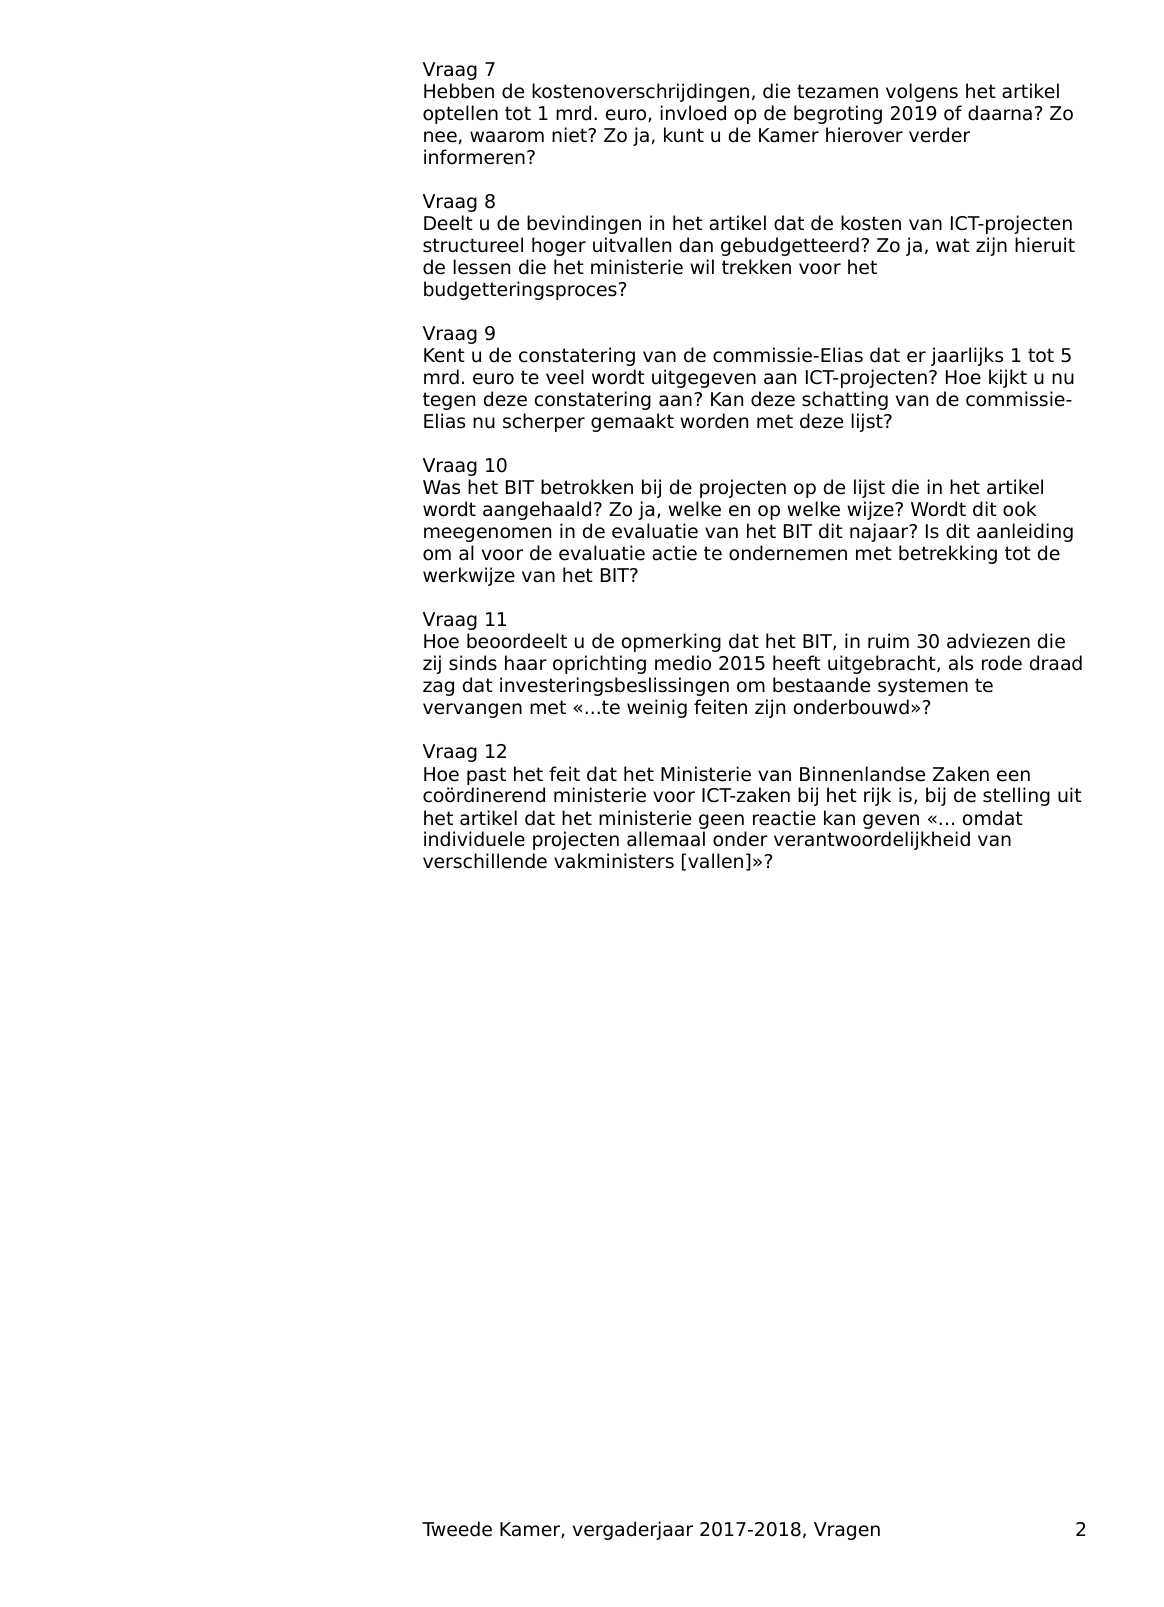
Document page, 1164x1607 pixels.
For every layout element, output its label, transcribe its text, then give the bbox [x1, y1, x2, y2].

text Vraag 12 [422, 741, 1087, 763]
text Vraag 9 [422, 323, 1087, 345]
text Deelt u de bevindingen in het artikel dat de kosten van ICT-projecten structureel hoger uitvallen dan gebudgetteerd? Zo ja, wat zijn hieruit de lessen die het ministerie wil trekken voor het budgetteringsproces? [422, 213, 1087, 301]
text Vraag 10 [422, 455, 1087, 477]
text Hoe past het feit dat het Ministerie van Binnenlandse Zaken een coördinerend ministerie voor ICT-zaken bij het rijk is, bij de stelling uit het artikel dat het ministerie geen reactie kan geven «... omdat individuele projecten allemaal onder verantwoordelijkheid van verschillende vakministers [vallen]»? [422, 763, 1087, 873]
text Hebben de kostenoverschrijdingen, die tezamen volgens het artikel optellen tot 1 mrd. euro, invloed op de begroting 2019 of daarna? Zo nee, waarom niet? Zo ja, kunt u de Kamer hierover verder informeren? [422, 81, 1087, 169]
text Vraag 11 [422, 609, 1087, 631]
text Hoe beoordeelt u de opmerking dat het BIT, in ruim 30 adviezen die zij sinds haar oprichting medio 2015 heeft uitgebracht, als rode draad zag dat investeringsbeslissingen om bestaande systemen te vervangen met «...te weinig feiten zijn onderbouwd»? [422, 631, 1087, 719]
text Kent u de constatering van de commissie-Elias dat er jaarlijks 1 tot 5 mrd. euro te veel wordt uitgegeven aan ICT-projecten? Hoe kijkt u nu tegen deze constatering aan? Kan deze schatting van de commissie-Elias nu scherper gemaakt worden met deze lijst? [422, 345, 1087, 433]
text Vraag 7 [422, 59, 1087, 81]
text Was het BIT betrokken bij de projecten op de lijst die in het artikel wordt aangehaald? Zo ja, welke en op welke wijze? Wordt dit ook meegenomen in de evaluatie van het BIT dit najaar? Is dit aanleiding om al voor de evaluatie actie te ondernemen met betrekking tot de werkwijze van het BIT? [422, 477, 1087, 587]
text Vraag 8 [422, 191, 1087, 213]
